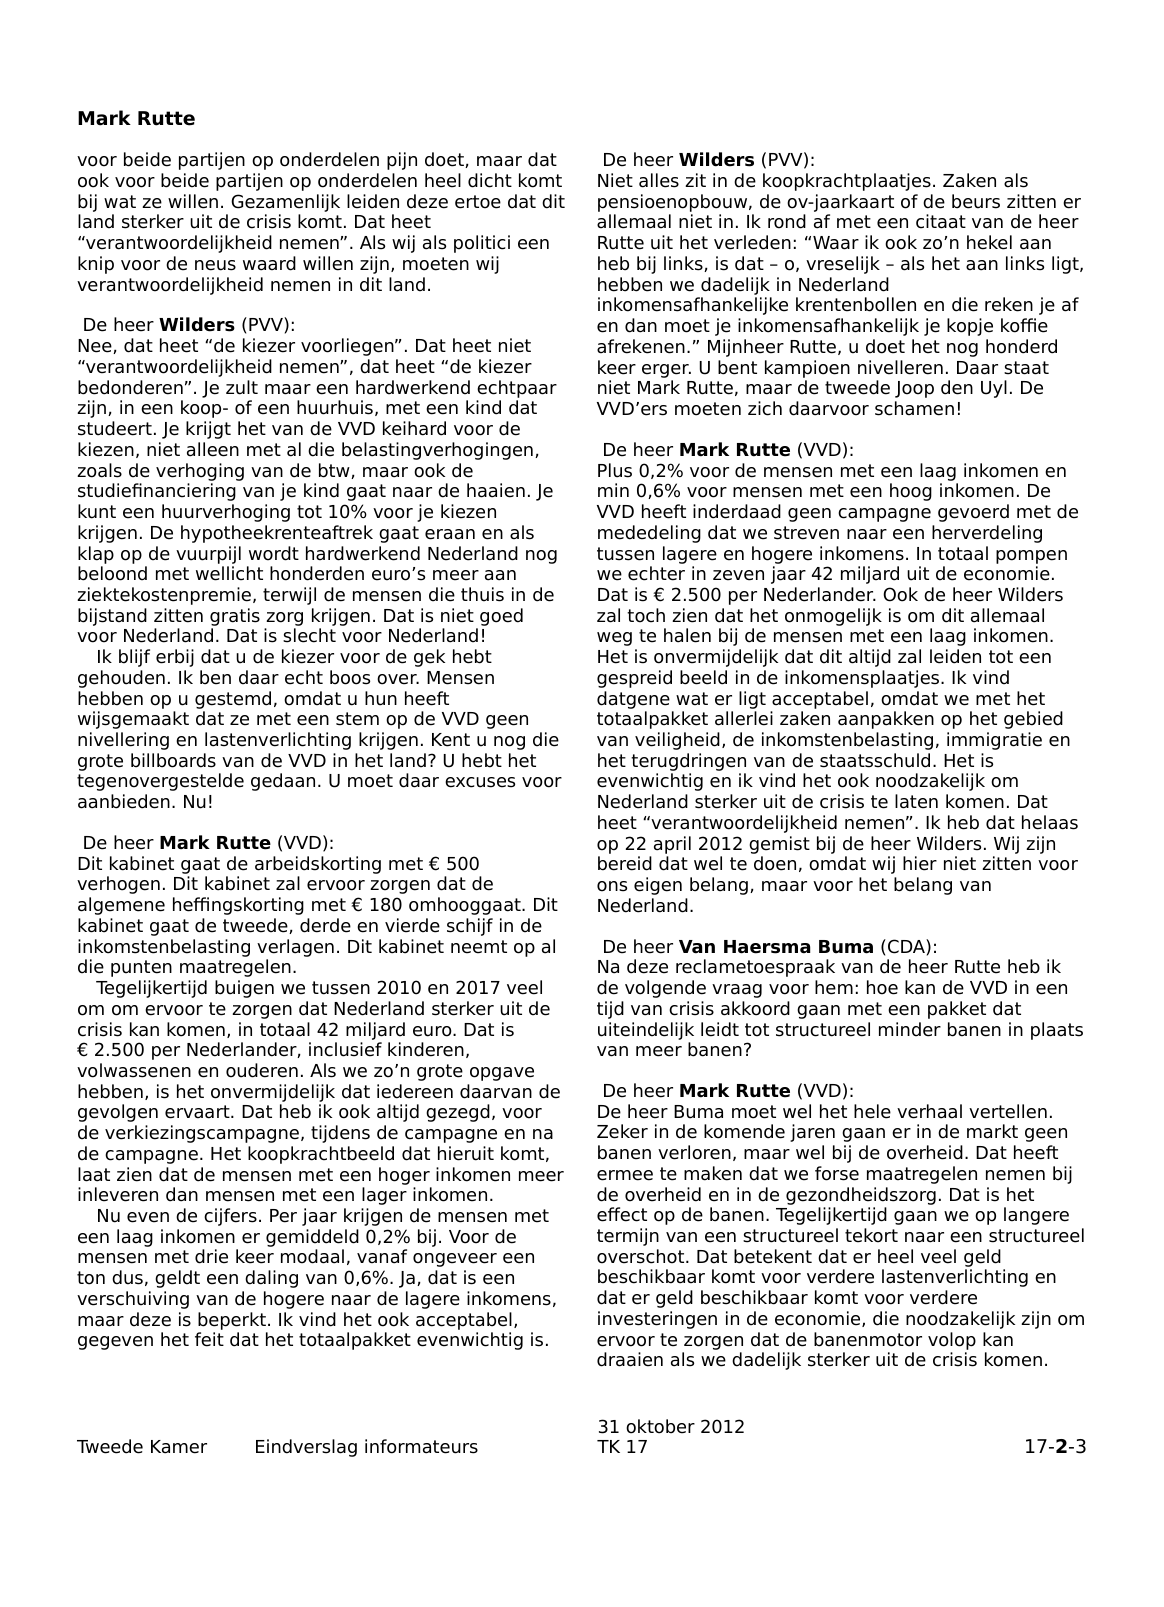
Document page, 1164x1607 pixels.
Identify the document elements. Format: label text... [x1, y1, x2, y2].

text De heer Mark Rutte (VVD): [596, 1081, 1087, 1102]
text voor beide partijen op onderdelen pijn doet, maar dat ook voor beide partijen op onderdelen heel dicht komt bij wat ze willen. Gezamenlijk leiden deze ertoe dat dit land sterker uit de crisis komt. Dat heet “verantwoordelijkheid nemen”. Als wij als politici een knip voor de neus waard willen zijn, moeten wij verantwoordelijkheid nemen in dit land. [77, 150, 567, 295]
text De heer Wilders (PVV): [77, 315, 567, 336]
text Dit kabinet gaat de arbeidskorting met € 500 verhogen. Dit kabinet zal ervoor zorgen dat de algemene heffingskorting met € 180 omhooggaat. Dit kabinet gaat de tweede, derde en vierde schijf in de inkomstenbelasting verlagen. Dit kabinet neemt op al die punten maatregelen. [77, 853, 567, 978]
text Nu even de cijfers. Per jaar krijgen de mensen met een laag inkomen er gemiddeld 0,2% bij. Voor de mensen met drie keer modaal, vanaf ongeveer een ton dus, geldt een daling van 0,6%. Ja, dat is een verschuiving van de hogere naar de lagere inkomens, maar deze is beperkt. Ik vind het ook acceptabel, gegeven het feit dat het totaalpakket evenwichtig is. [77, 1206, 567, 1351]
text Niet alles zit in de koopkrachtplaatjes. Zaken als pensioenopbouw, de ov-jaarkaart of de beurs zitten er allemaal niet in. Ik rond af met een citaat van de heer Rutte uit het verleden: “Waar ik ook zo’n hekel aan heb bij links, is dat – o, vreselijk – als het aan links ligt, hebben we dadelijk in Nederland inkomensafhankelijke krentenbollen en die reken je af en dan moet je inkomensafhankelijk je kopje koffie afrekenen.” Mijnheer Rutte, u doet het nog honderd keer erger. U bent kampioen nivelleren. Daar staat niet Mark Rutte, maar de tweede Joop den Uyl. De VVD’ers moeten zich daarvoor schamen! [596, 171, 1087, 420]
text De heer Mark Rutte (VVD): [596, 440, 1087, 460]
text De heer Mark Rutte (VVD): [77, 833, 567, 853]
text De heer Buma moet wel het hele verhaal vertellen. Zeker in de komende jaren gaan er in de markt geen banen verloren, maar wel bij de overheid. Dat heeft ermee te maken dat we forse maatregelen nemen bij de overheid en in de gezondheidszorg. Dat is het effect op de banen. Tegelijkertijd gaan we op langere termijn van een structureel tekort naar een structureel overschot. Dat betekent dat er heel veel geld beschikbaar komt voor verdere lastenverlichting en dat er geld beschikbaar komt voor verdere investeringen in de economie, die noodzakelijk zijn om ervoor te zorgen dat de banenmotor volop kan draaien als we dadelijk sterker uit de crisis komen. [596, 1102, 1087, 1371]
text Ik blijf erbij dat u de kiezer voor de gek hebt gehouden. Ik ben daar echt boos over. Mensen hebben op u gestemd, omdat u hun heeft wijsgemaakt dat ze met een stem op de VVD geen nivellering en lastenverlichting krijgen. Kent u nog die grote billboards van de VVD in het land? U hebt het tegenovergestelde gedaan. U moet daar excuses voor aanbieden. Nu! [77, 647, 567, 813]
text De heer Van Haersma Buma (CDA): [596, 936, 1087, 957]
text Na deze reclametoespraak van de heer Rutte heb ik de volgende vraag voor hem: hoe kan de VVD in een tijd van crisis akkoord gaan met een pakket dat uiteindelijk leidt tot structureel minder banen in plaats van meer banen? [596, 957, 1087, 1061]
text Plus 0,2% voor de mensen met een laag inkomen en min 0,6% voor mensen met een hoog inkomen. De VVD heeft inderdaad geen campagne gevoerd met de mededeling dat we streven naar een herverdeling tussen lagere en hogere inkomens. In totaal pompen we echter in zeven jaar 42 miljard uit de economie. Dat is € 2.500 per Nederlander. Ook de heer Wilders zal toch zien dat het onmogelijk is om dit allemaal weg te halen bij de mensen met een laag inkomen. Het is onvermijdelijk dat dit altijd zal leiden tot een gespreid beeld in de inkomensplaatjes. Ik vind datgene wat er ligt acceptabel, omdat we met het totaalpakket allerlei zaken aanpakken op het gebied van veiligheid, de inkomstenbelasting, immigratie en het terugdringen van de staatsschuld. Het is evenwichtig en ik vind het ook noodzakelijk om Nederland sterker uit de crisis te laten komen. Dat heet “verantwoordelijkheid nemen”. Ik heb dat helaas op 22 april 2012 gemist bij de heer Wilders. Wij zijn bereid dat wel te doen, omdat wij hier niet zitten voor ons eigen belang, maar voor het belang van Nederland. [596, 460, 1087, 916]
text De heer Wilders (PVV): [596, 150, 1087, 171]
text Tegelijkertijd buigen we tussen 2010 en 2017 veel om om ervoor te zorgen dat Nederland sterker uit de crisis kan komen, in totaal 42 miljard euro. Dat is € 2.500 per Nederlander, inclusief kinderen, volwassenen en ouderen. Als we zo’n grote opgave hebben, is het onvermijdelijk dat iedereen daarvan de gevolgen ervaart. Dat heb ik ook altijd gezegd, voor de verkiezingscampagne, tijdens de campagne en na de campagne. Het koopkrachtbeeld dat hieruit komt, laat zien dat de mensen met een hoger inkomen meer inleveren dan mensen met een lager inkomen. [77, 978, 567, 1206]
text Nee, dat heet “de kiezer voorliegen”. Dat heet niet “verantwoordelijkheid nemen”, dat heet “de kiezer bedonderen”. Je zult maar een hardwerkend echtpaar zijn, in een koop- of een huurhuis, met een kind dat studeert. Je krijgt het van de VVD keihard voor de kiezen, niet alleen met al die belastingverhogingen, zoals de verhoging van de btw, maar ook de studiefinanciering van je kind gaat naar de haaien. Je kunt een huurverhoging tot 10% voor je kiezen krijgen. De hypotheekrenteaftrek gaat eraan en als klap op de vuurpijl wordt hardwerkend Nederland nog beloond met wellicht honderden euro’s meer aan ziektekostenpremie, terwijl de mensen die thuis in de bijstand zitten gratis zorg krijgen. Dat is niet goed voor Nederland. Dat is slecht voor Nederland! [77, 336, 567, 647]
